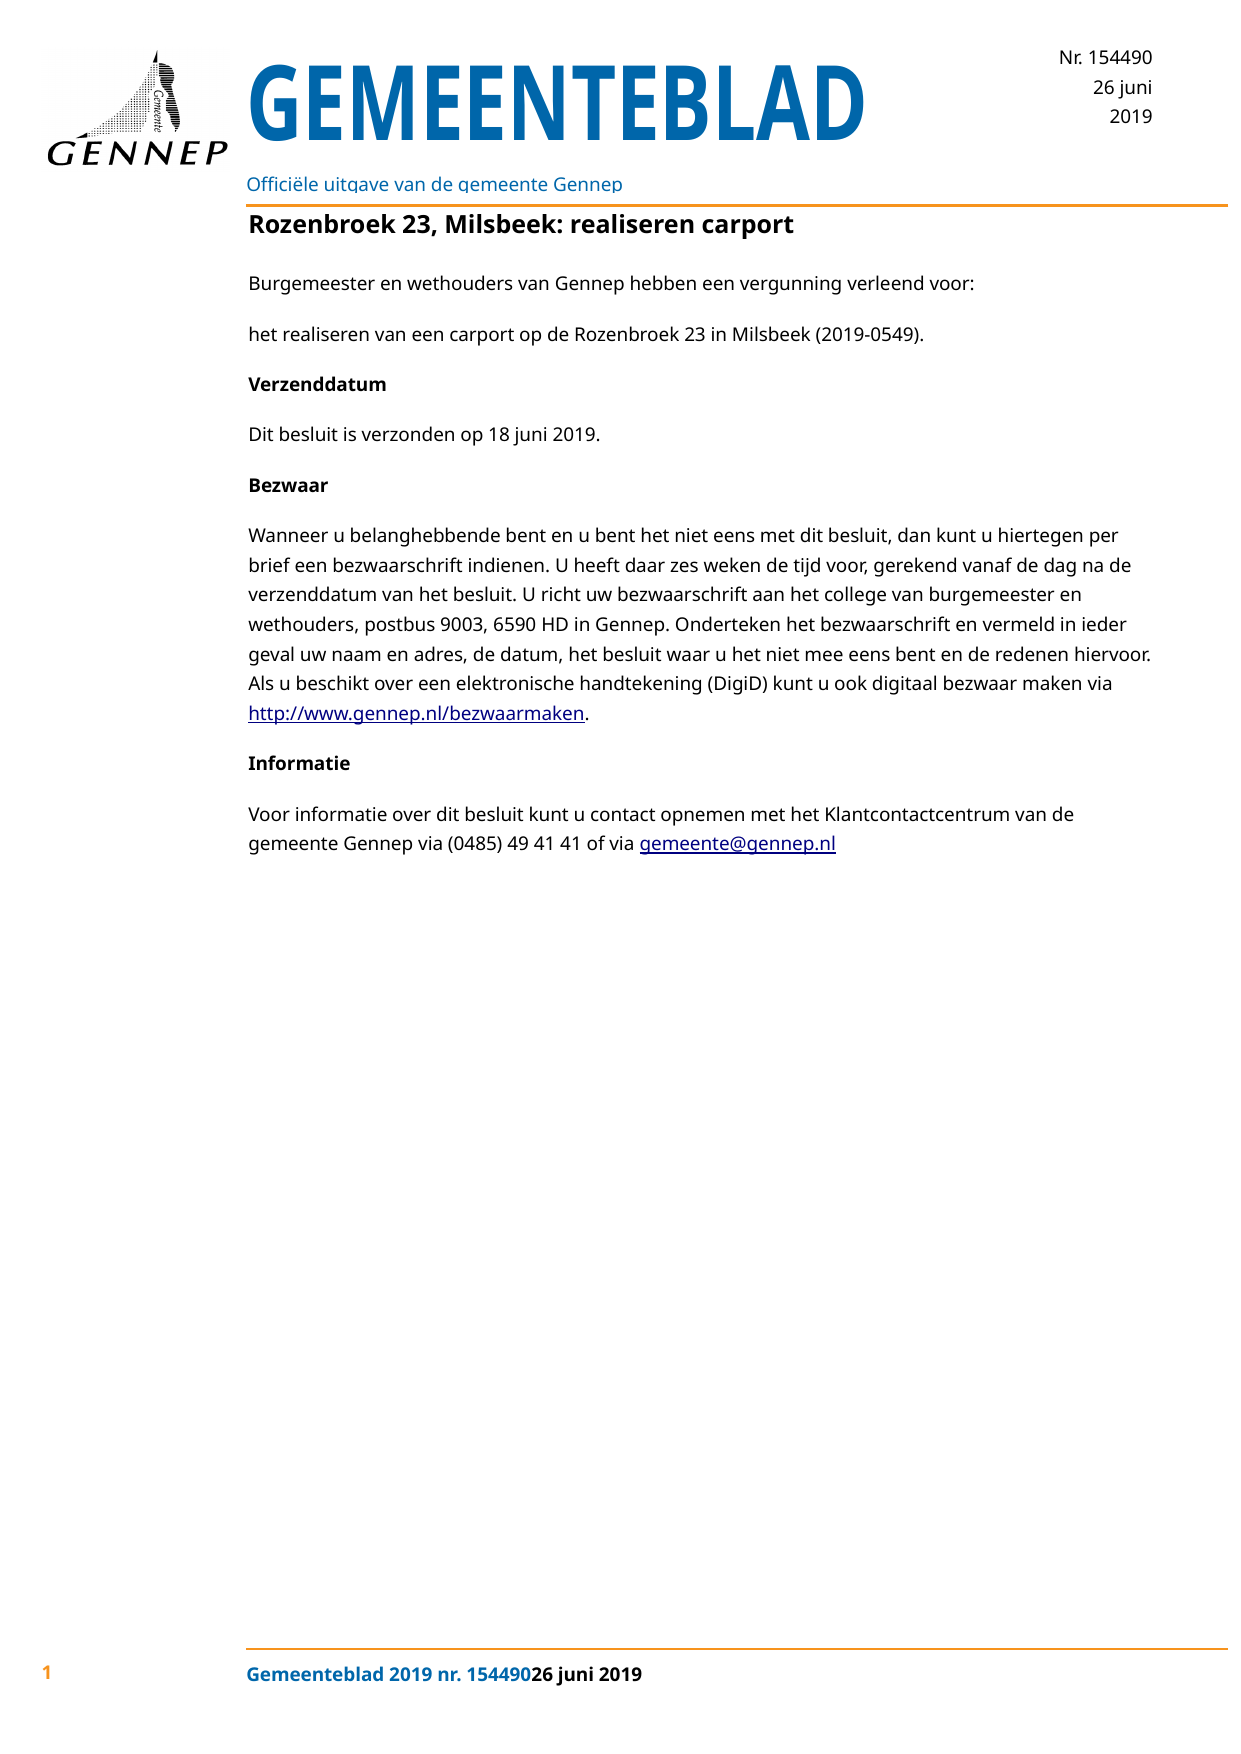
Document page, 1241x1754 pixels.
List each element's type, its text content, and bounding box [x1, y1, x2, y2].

text Burgemeester en wethouders van Gennep hebben een vergunning verleend voor: [248, 270, 1152, 296]
text Dit besluit is verzonden op 18 juni 2019. [248, 422, 1152, 447]
text Bezwaar [248, 472, 1152, 498]
text Rozenbroek 23, Milsbeek: realiseren carport [248, 207, 1152, 241]
text Voor informatie over dit besluit kunt u contact opnemen met het Klantcontactcentrum van de gemeente Gennep via (0485) 49 41 41 of via gemeente@gennep.nl [248, 801, 1152, 856]
picture [41, 47, 231, 172]
text Verzenddatum [248, 371, 1152, 397]
text Informatie [248, 750, 1152, 776]
text Wanneer u belanghebbende bent en u bent het niet eens met dit besluit, dan kunt u hiertegen per brief een bezwaarschrift indienen. U heeft daar zes weken de tijd voor, gerekend vanaf de dag na de verzenddatum van het besluit. U richt uw bezwaarschrift aan het college van burgemeester en wethouders, postbus 9003, 6590 HD in Gennep. Onderteken het bezwaarschrift en vermeld in ieder geval uw naam en adres, de datum, het besluit waar u het niet mee eens bent en de redenen hiervoor. Als u beschikt over een elektronische handtekening (DigiD) kunt u ook digitaal bezwaar maken via http://www.gennep.nl/bezwaarmaken. [248, 522, 1152, 726]
text het realiseren van een carport op de Rozenbroek 23 in Milsbeek (2019-0549). [248, 321, 1152, 346]
